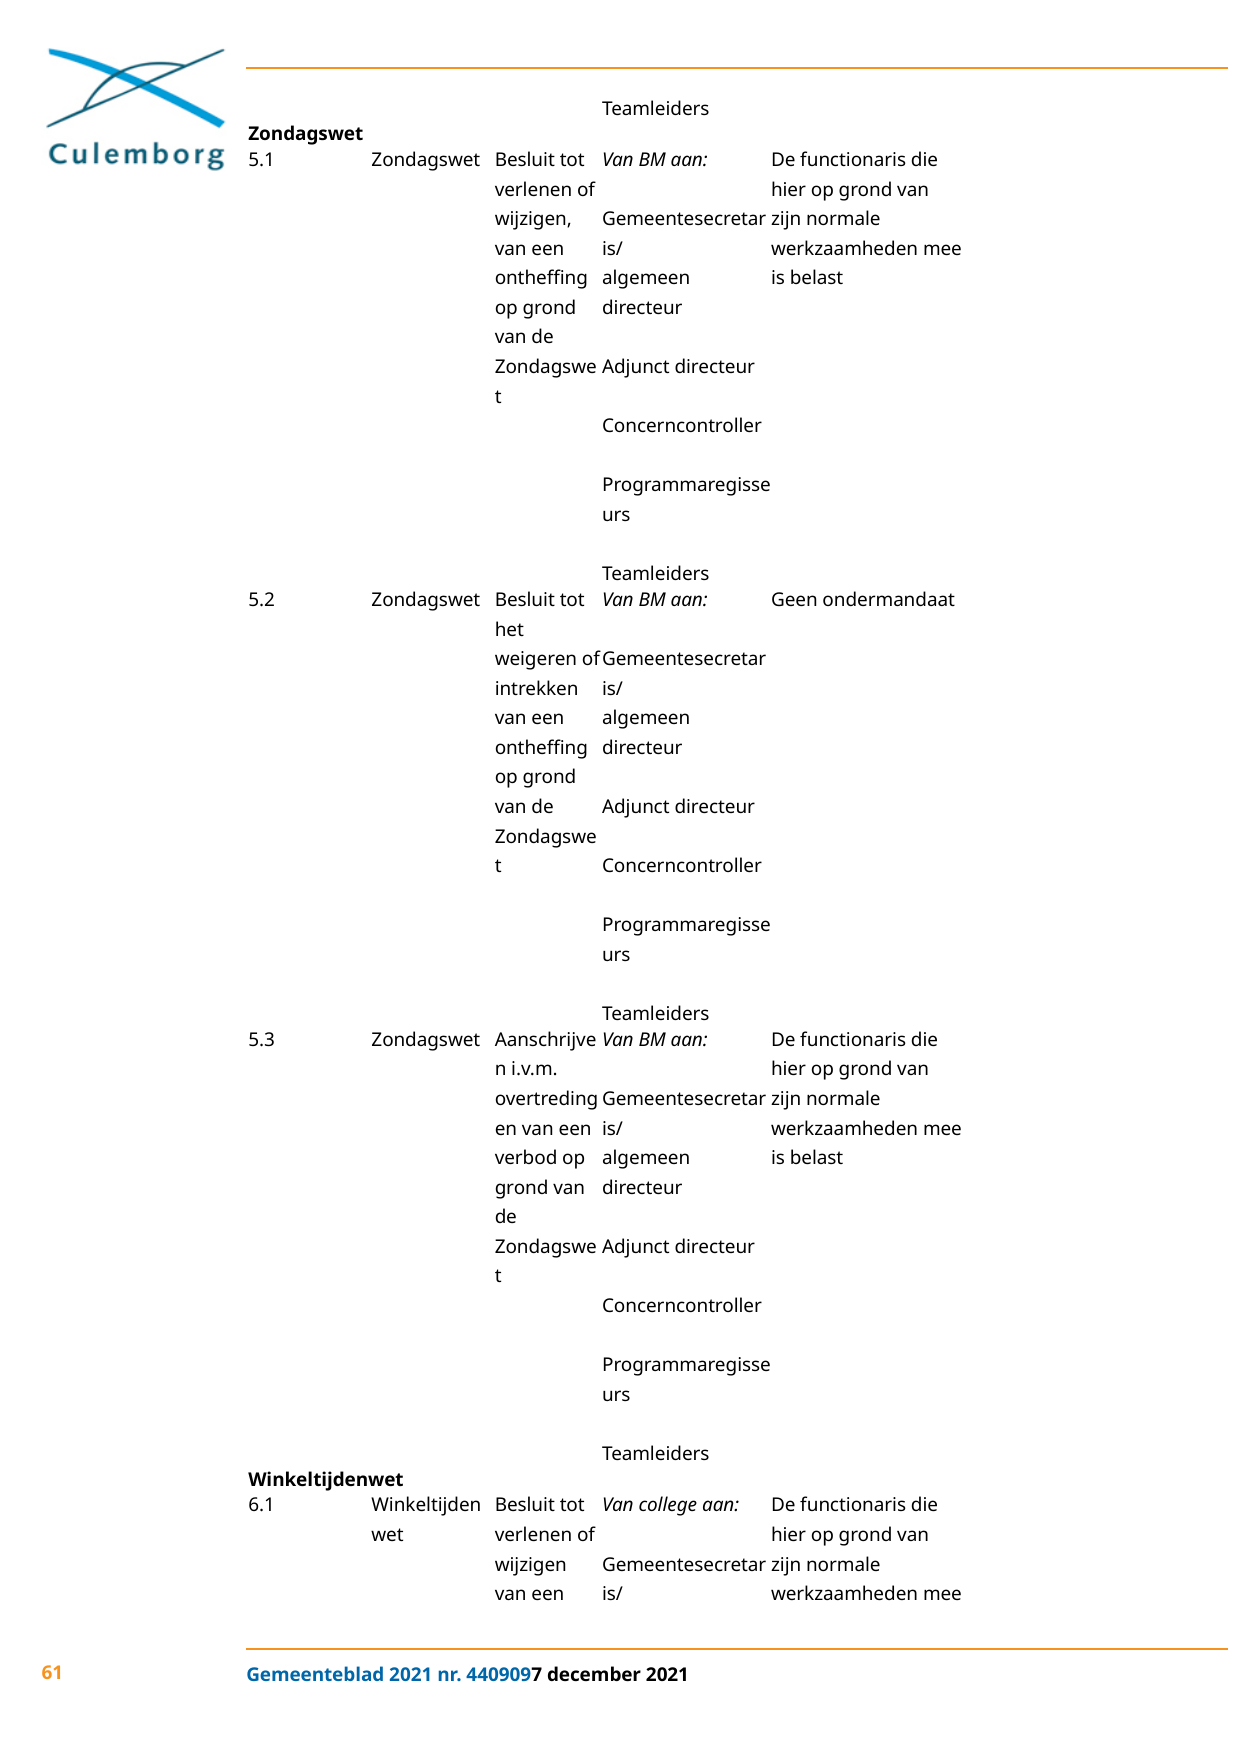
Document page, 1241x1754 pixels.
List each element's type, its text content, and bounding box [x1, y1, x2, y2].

table_cell Van college aan: Gemeentesecretaris/ [602, 1492, 771, 1606]
table_cell [964, 95, 1090, 121]
table_cell De functionaris die hier op grond van zijn normale werkzaamheden mee [771, 1492, 964, 1606]
table_cell Geen ondermandaat [771, 586, 964, 1026]
table_cell Van BM aan: Gemeentesecretaris/ algemeen directeur Adjunct directeur Concerncontroller Programmaregisseurs Teamleiders [602, 146, 771, 586]
table_cell Van BM aan: Gemeentesecretaris/ algemeen directeur Adjunct directeur Concerncontroller Programmaregisseurs Teamleiders [602, 586, 771, 1026]
table_cell 5.2 [248, 586, 371, 1026]
table_cell 6.1 [248, 1492, 371, 1606]
table_cell Besluit tot het weigeren of intrekken van een ontheffing op grond van de Zondagswet [495, 586, 602, 1026]
table_cell De functionaris die hier op grond van zijn normale werkzaamheden mee is belast [771, 146, 964, 586]
table_cell [248, 95, 371, 121]
table_cell [495, 95, 602, 121]
table_cell Teamleiders [602, 95, 771, 121]
table_cell Zondagswet [371, 1026, 494, 1466]
table_cell Zondagswet [248, 121, 1090, 146]
table_cell Winkeltijdenwet [248, 1466, 1090, 1492]
table_cell Besluit tot verlenen of wijzigen van een [495, 1492, 602, 1606]
table_cell Aanschrijven i.v.m. overtredingen van een verbod op grond van de Zondagswet [495, 1026, 602, 1466]
table_cell [964, 146, 1090, 586]
table_cell 5.1 [248, 146, 371, 586]
table_cell Zondagswet [371, 146, 494, 586]
table_cell [371, 95, 494, 121]
table_cell [771, 95, 964, 121]
table_cell Besluit tot verlenen of wijzigen, van een ontheffing op grond van de Zondagswet [495, 146, 602, 586]
table_cell 5.3 [248, 1026, 371, 1466]
table_cell Winkeltijdenwet [371, 1492, 494, 1606]
table_cell [964, 586, 1090, 1026]
table_cell [964, 1492, 1090, 1606]
table_cell Zondagswet [371, 586, 494, 1026]
table_cell [964, 1026, 1090, 1466]
table_cell De functionaris die hier op grond van zijn normale werkzaamheden mee is belast [771, 1026, 964, 1466]
table_cell Van BM aan: Gemeentesecretaris/ algemeen directeur Adjunct directeur Concerncontroller Programmaregisseurs Teamleiders [602, 1026, 771, 1466]
picture [41, 47, 231, 172]
